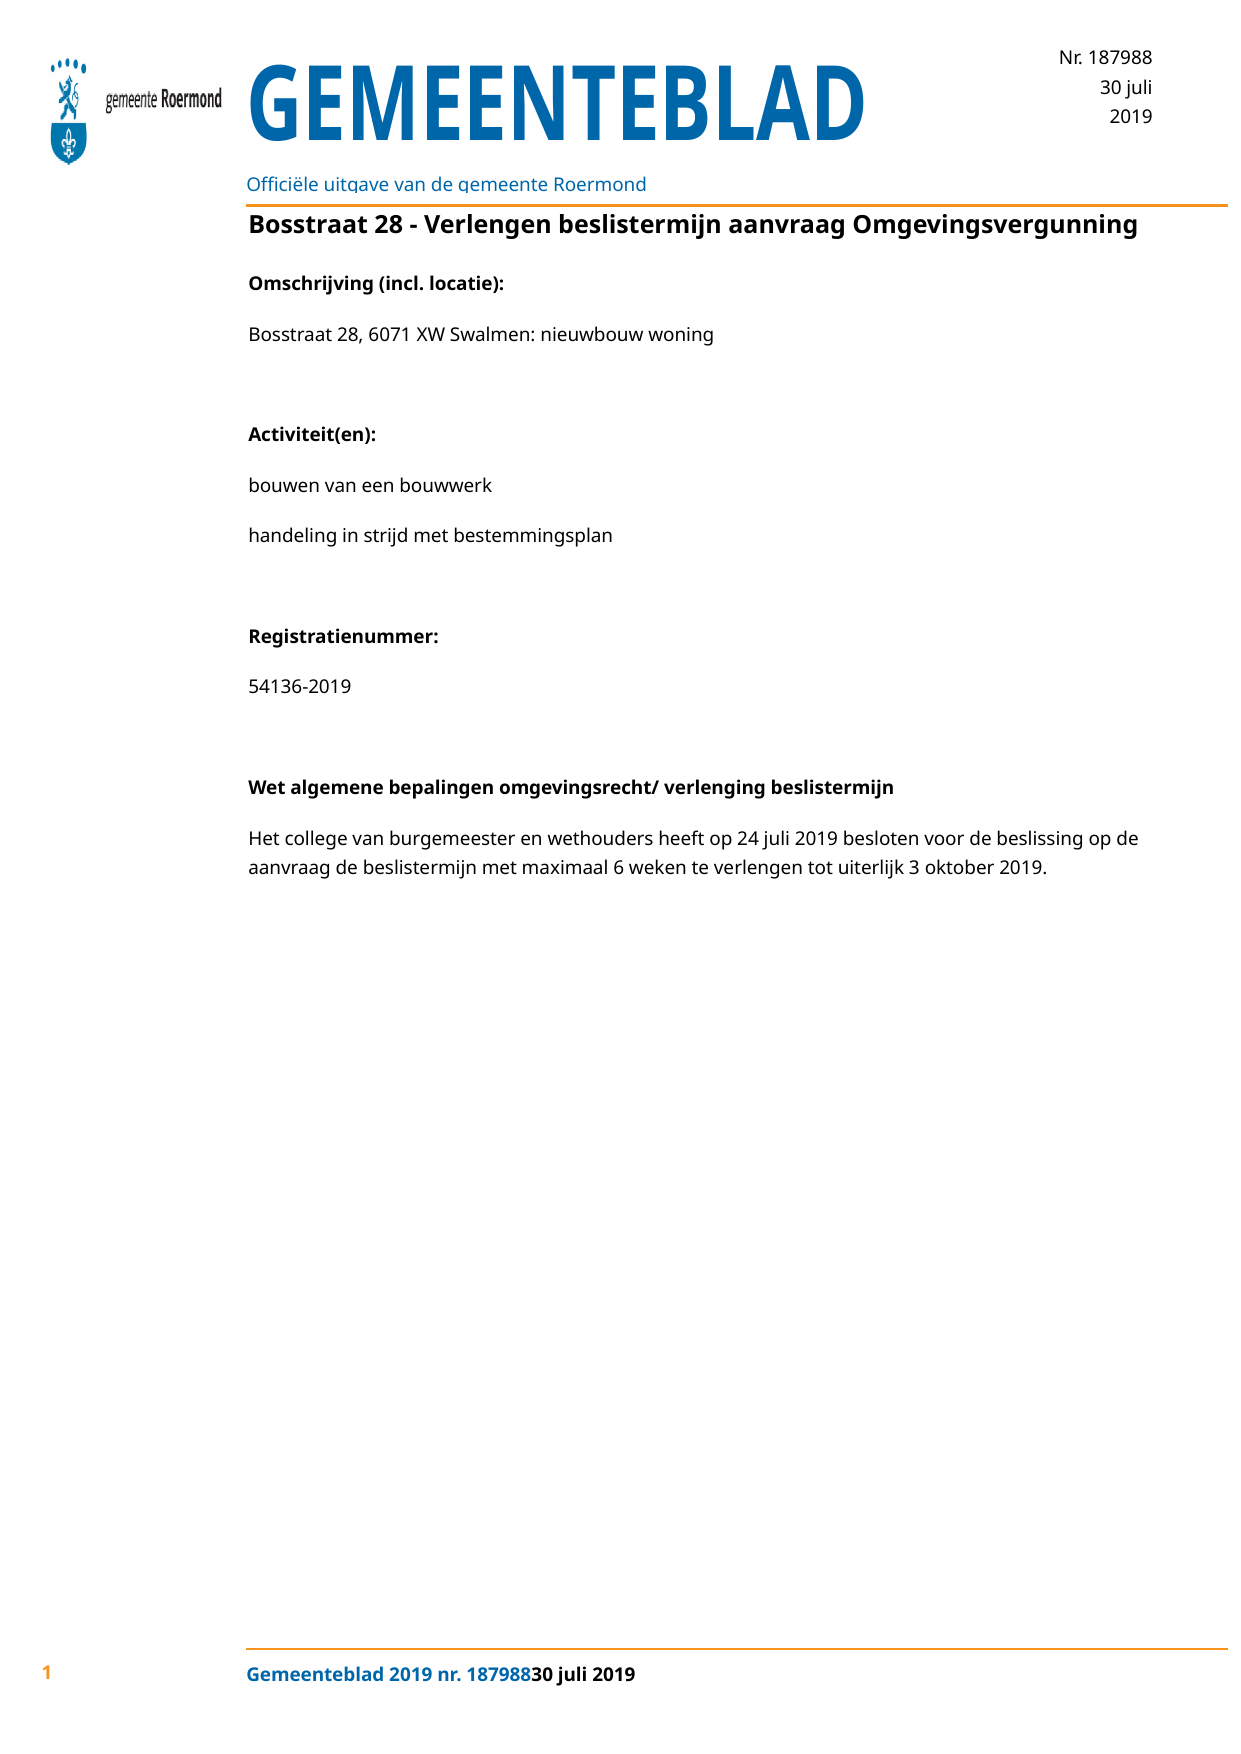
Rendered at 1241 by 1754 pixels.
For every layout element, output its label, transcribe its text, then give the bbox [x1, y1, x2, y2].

text Activiteit(en): [248, 422, 1152, 447]
picture [41, 47, 231, 172]
text Bosstraat 28, 6071 XW Swalmen: nieuwbouw woning [248, 321, 1152, 346]
text Bosstraat 28 - Verlengen beslistermijn aanvraag Omgevingsvergunning [248, 207, 1152, 241]
text Omschrijving (incl. locatie): [248, 270, 1152, 296]
text 54136-2019 [248, 674, 1152, 699]
text Het college van burgemeester en wethouders heeft op 24 juli 2019 besloten voor de beslissing op de aanvraag de beslistermijn met maximaal 6 weken te verlengen tot uiterlijk 3 oktober 2019. [248, 825, 1152, 880]
text Registratienummer: [248, 623, 1152, 649]
text bouwen van een bouwwerk [248, 472, 1152, 498]
text Wet algemene bepalingen omgevingsrecht/ verlenging beslistermijn [248, 774, 1152, 800]
text handeling in strijd met bestemmingsplan [248, 522, 1152, 548]
